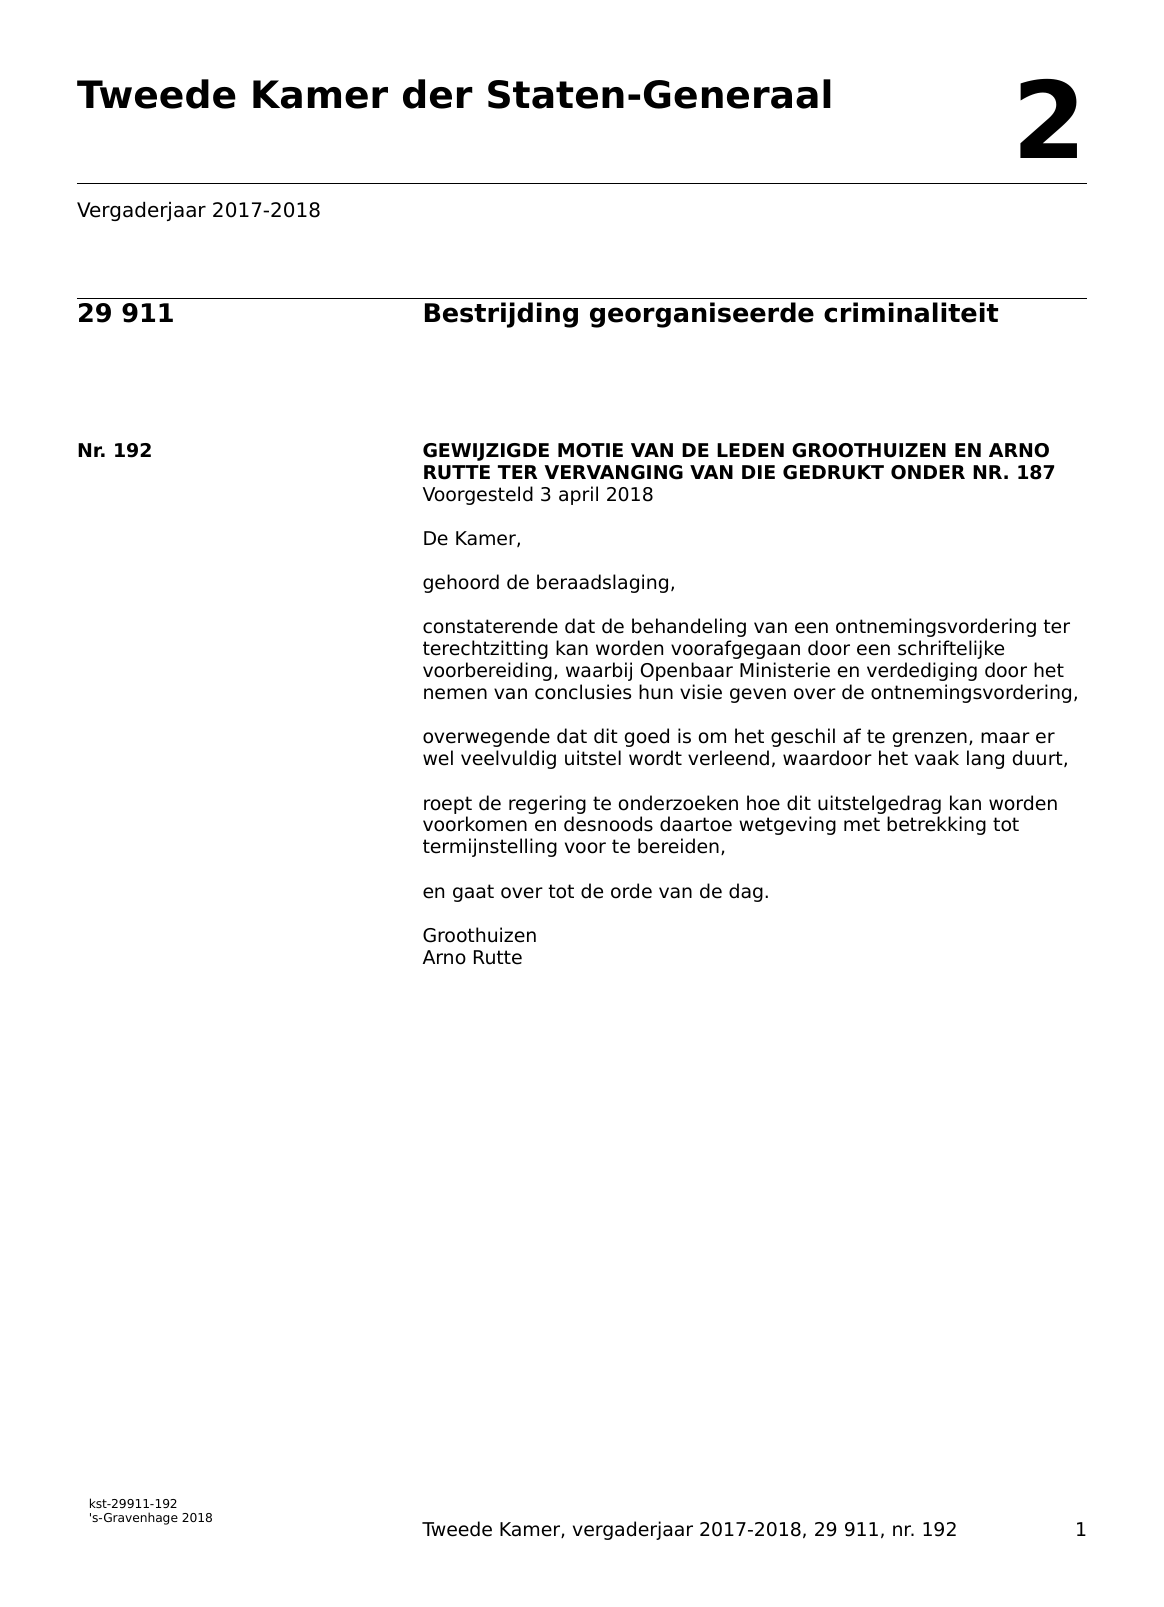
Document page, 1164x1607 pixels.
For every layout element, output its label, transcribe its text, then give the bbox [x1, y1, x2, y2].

table_header 2 [886, 59, 1087, 183]
text constaterende dat de behandeling van een ontnemingsvordering ter terechtzitting kan worden voorafgegaan door een schriftelijke voorbereiding, waarbij Openbaar Ministerie en verdediging door het nemen van conclusies hun visie geven over de ontnemingsvordering, [422, 616, 1087, 704]
text Groothuizen [422, 925, 1087, 947]
text en gaat over tot de orde van de dag. [422, 881, 1087, 902]
subtitle Nr. 192 GEWIJZIGDE MOTIE VAN DE LEDEN GROOTHUIZEN EN ARNO RUTTE TER VERVANGING VAN DIE GEDRUKT ONDER NR. 187 [77, 440, 1087, 484]
text 's-Gravenhage 2018 [88, 1511, 323, 1525]
text Arno Rutte [422, 947, 1087, 969]
text gehoord de beraadslaging, [422, 572, 1087, 594]
text De Kamer, [422, 528, 1087, 550]
text kst-29911-192 [88, 1497, 323, 1511]
text overwegende dat dit goed is om het geschil af te grenzen, maar er wel veelvuldig uitstel wordt verleend, waardoor het vaak lang duurt, [422, 726, 1087, 770]
text roept de regering te onderzoeken hoe dit uitstelgedrag kan worden voorkomen en desnoods daartoe wetgeving met betrekking tot termijnstelling voor te bereiden, [422, 792, 1087, 858]
table_header Tweede Kamer der Staten-Generaal [77, 59, 886, 183]
text Voorgesteld 3 april 2018 [422, 484, 1087, 506]
table_cell Vergaderjaar 2017-2018 [77, 184, 1087, 298]
subtitle 29 911 Bestrijding georganiseerde criminaliteit [77, 299, 1087, 329]
